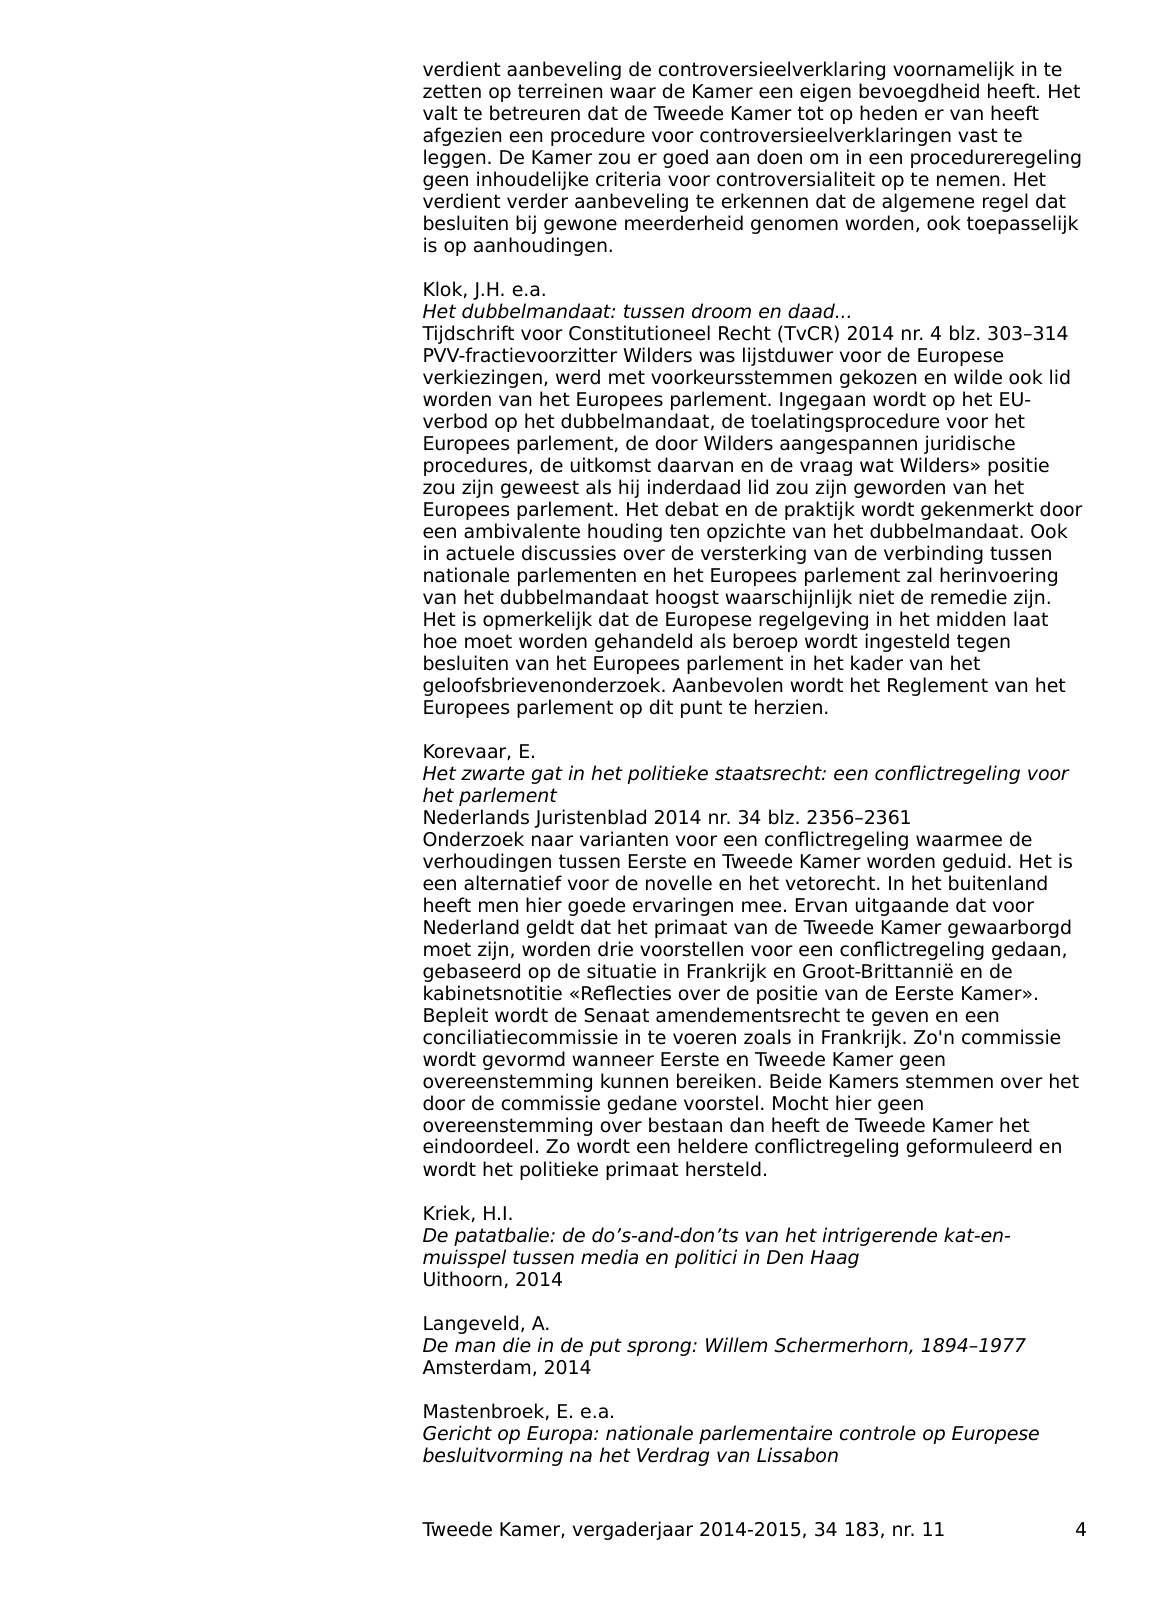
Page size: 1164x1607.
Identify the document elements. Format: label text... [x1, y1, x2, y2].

text Kriek, H.I. [422, 1203, 1087, 1224]
text Uithoorn, 2014 [422, 1268, 1087, 1291]
text De man die in de put sprong: Willem Schermerhorn, 1894–1977 [422, 1335, 1087, 1357]
text Gericht op Europa: nationale parlementaire controle op Europese besluitvorming na het Verdrag van Lissabon [422, 1423, 1087, 1467]
text PVV-fractievoorzitter Wilders was lijstduwer voor de Europese verkiezingen, werd met voorkeursstemmen gekozen en wilde ook lid worden van het Europees parlement. Ingegaan wordt op het EU-verbod op het dubbelmandaat, de toelatingsprocedure voor het Europees parlement, de door Wilders aangespannen juridische procedures, de uitkomst daarvan en de vraag wat Wilders» positie zou zijn geweest als hij inderdaad lid zou zijn geworden van het Europees parlement. Het debat en de praktijk wordt gekenmerkt door een ambivalente houding ten opzichte van het dubbelmandaat. Ook in actuele discussies over de versterking van de verbinding tussen nationale parlementen en het Europees parlement zal herinvoering van het dubbelmandaat hoogst waarschijnlijk niet de remedie zijn. [422, 345, 1087, 609]
text Tijdschrift voor Constitutioneel Recht (TvCR) 2014 nr. 4 blz. 303–314 [422, 323, 1087, 345]
text Onderzoek naar varianten voor een conflictregeling waarmee de verhoudingen tussen Eerste en Tweede Kamer worden geduid. Het is een alternatief voor de novelle en het vetorecht. In het buitenland heeft men hier goede ervaringen mee. Ervan uitgaande dat voor Nederland geldt dat het primaat van de Tweede Kamer gewaarborgd moet zijn, worden drie voorstellen voor een conflictregeling gedaan, gebaseerd op de situatie in Frankrijk en Groot-Brittannië en de kabinetsnotitie «Reflecties over de positie van de Eerste Kamer». Bepleit wordt de Senaat amendementsrecht te geven en een conciliatiecommissie in te voeren zoals in Frankrijk. Zo'n commissie wordt gevormd wanneer Eerste en Tweede Kamer geen overeenstemming kunnen bereiken. Beide Kamers stemmen over het door de commissie gedane voorstel. Mocht hier geen overeenstemming over bestaan dan heeft de Tweede Kamer het eindoordeel. Zo wordt een heldere conflictregeling geformuleerd en wordt het politieke primaat hersteld. [422, 829, 1087, 1180]
text Klok, J.H. e.a. [422, 279, 1087, 301]
text Langeveld, A. [422, 1313, 1087, 1335]
text Het is opmerkelijk dat de Europese regelgeving in het midden laat hoe moet worden gehandeld als beroep wordt ingesteld tegen besluiten van het Europees parlement in het kader van het geloofsbrievenonderzoek. Aanbevolen wordt het Reglement van het Europees parlement op dit punt te herzien. [422, 609, 1087, 719]
text Amsterdam, 2014 [422, 1357, 1087, 1379]
text Het zwarte gat in het politieke staatsrecht: een conflictregeling voor het parlement [422, 763, 1087, 807]
text Nederlands Juristenblad 2014 nr. 34 blz. 2356–2361 [422, 807, 1087, 829]
text verdient aanbeveling de controversieelverklaring voornamelijk in te zetten op terreinen waar de Kamer een eigen bevoegdheid heeft. Het valt te betreuren dat de Tweede Kamer tot op heden er van heeft afgezien een procedure voor controversieelverklaringen vast te leggen. De Kamer zou er goed aan doen om in een procedureregeling geen inhoudelijke criteria voor controversialiteit op te nemen. Het verdient verder aanbeveling te erkennen dat de algemene regel dat besluiten bij gewone meerderheid genomen worden, ook toepasselijk is op aanhoudingen. [422, 59, 1087, 257]
text Het dubbelmandaat: tussen droom en daad... [422, 301, 1087, 323]
text Korevaar, E. [422, 741, 1087, 763]
text Mastenbroek, E. e.a. [422, 1401, 1087, 1423]
text De patatbalie: de do’s-and-don’ts van het intrigerende kat-en-muisspel tussen media en politici in Den Haag [422, 1224, 1087, 1268]
